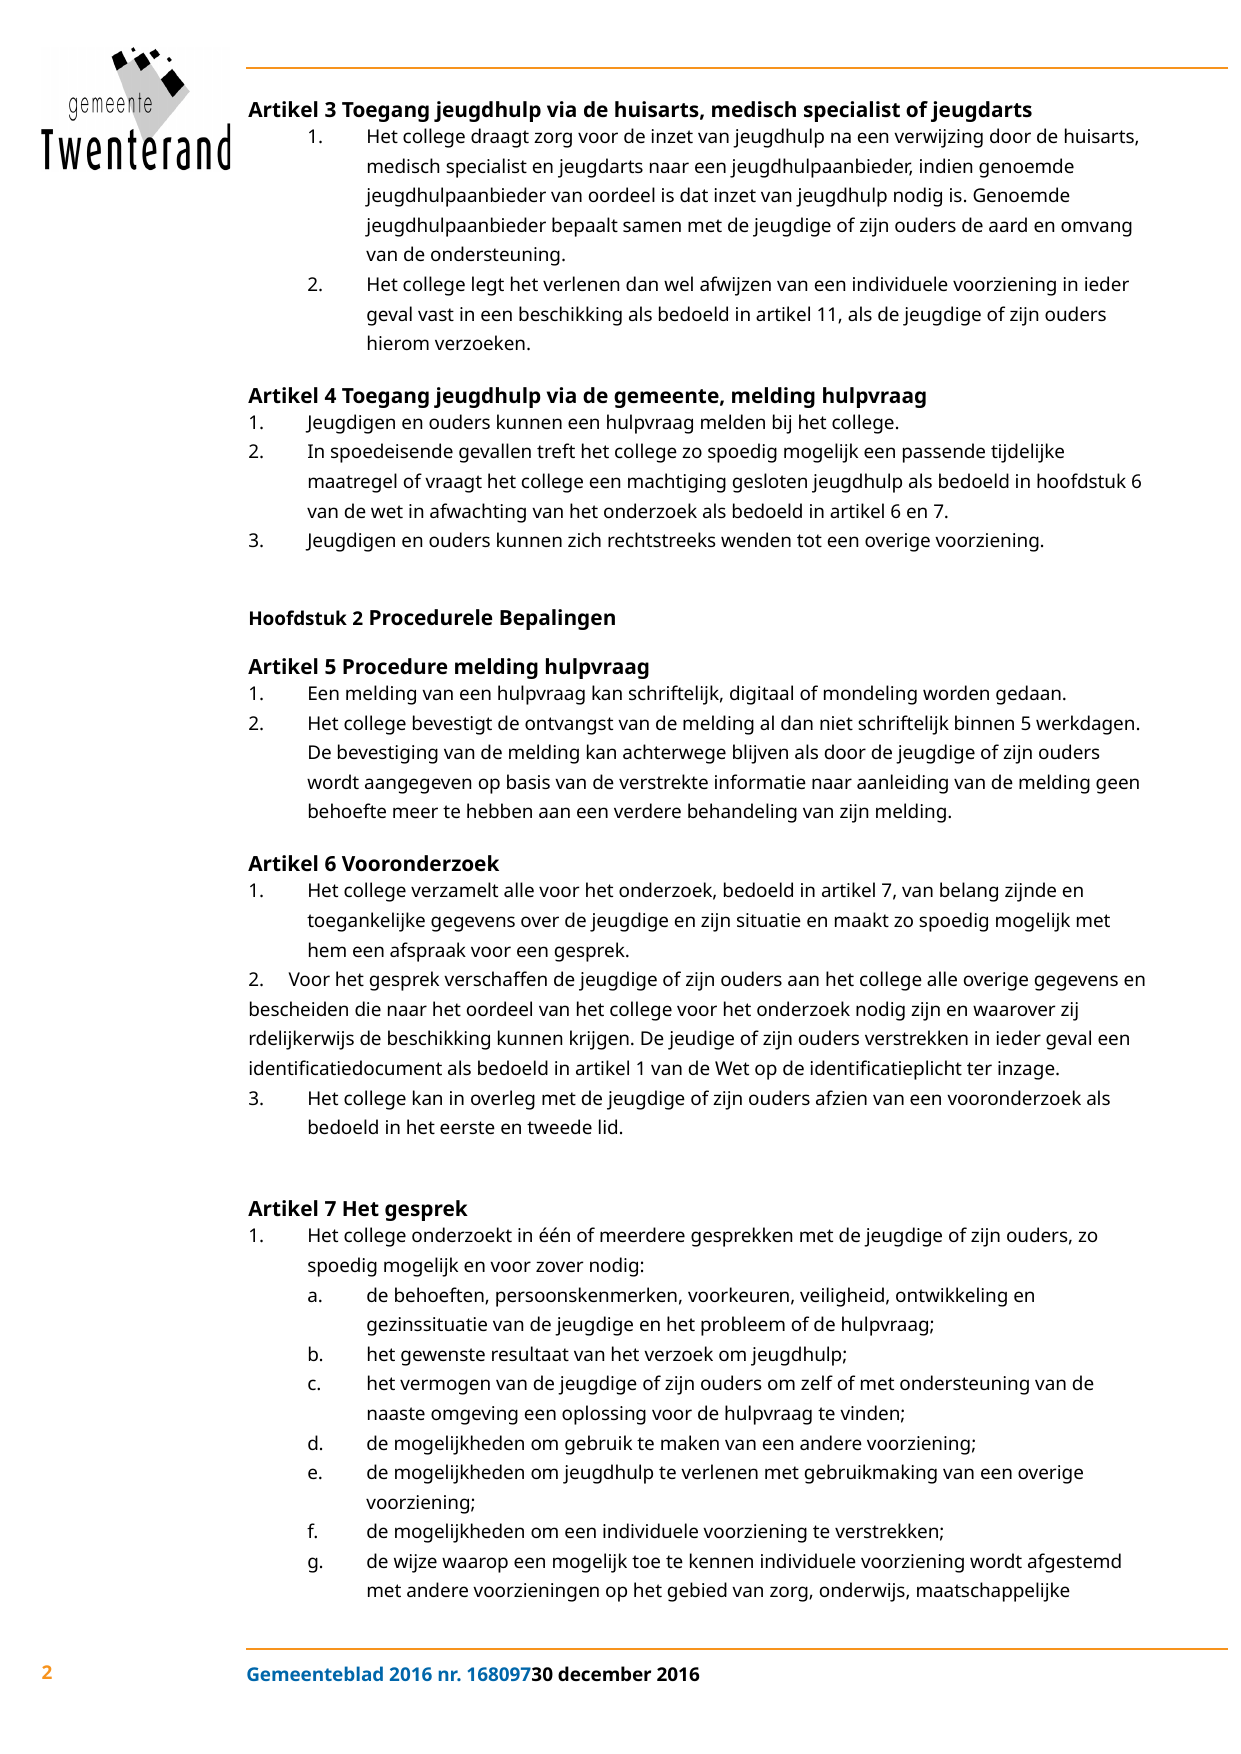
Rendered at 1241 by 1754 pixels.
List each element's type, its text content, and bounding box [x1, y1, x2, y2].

list het vermogen van de jeugdige of zijn ouders om zelf of met ondersteuning van de naaste omgeving een oplossing voor de hulpvraag te vinden; [307, 1371, 1152, 1426]
text Artikel 5 Procedure melding hulpvraag [248, 652, 1152, 680]
list Het college verzamelt alle voor het onderzoek, bedoeld in artikel 7, van belang zijnde en toegankelijke gegevens over de jeugdige en zijn situatie en maakt zo spoedig mogelijk met hem een afspraak voor een gesprek. [248, 878, 1152, 962]
list Jeugdigen en ouders kunnen een hulpvraag melden bij het college. [248, 409, 1152, 435]
list Het college bevestigt de ontvangst van de melding al dan niet schriftelijk binnen 5 werkdagen. De bevestiging van de melding kan achterwege blijven als door de jeugdige of zijn ouders wordt aangegeven op basis van de verstrekte informatie naar aanleiding van de melding geen behoefte meer te hebben aan een verdere behandeling van zijn melding. [248, 710, 1152, 824]
text Hoofdstuk 2 Procedurele Bepalingen [248, 603, 1152, 631]
list Een melding van een hulpvraag kan schriftelijk, digitaal of mondeling worden gedaan. [248, 680, 1152, 706]
list de mogelijkheden om gebruik te maken van een andere voorziening; [307, 1430, 1152, 1456]
list de wijze waarop een mogelijk toe te kennen individuele voorziening wordt afgestemd met andere voorzieningen op het gebied van zorg, onderwijs, maatschappelijke [307, 1548, 1152, 1603]
list de mogelijkheden om jeugdhulp te verlenen met gebruikmaking van een overige voorziening; [307, 1459, 1152, 1515]
list Jeugdigen en ouders kunnen zich rechtstreeks wenden tot een overige voorziening. [248, 527, 1152, 553]
list Het college draagt zorg voor de inzet van jeugdhulp na een verwijzing door de huisarts, medisch specialist en jeugdarts naar een jeugdhulpaanbieder, indien genoemde jeugdhulpaanbieder van oordeel is dat inzet van jeugdhulp nodig is. Genoemde jeugdhulpaanbieder bepaalt samen met de jeugdige of zijn ouders de aard en omvang van de ondersteuning. [307, 123, 1152, 267]
list In spoedeisende gevallen treft het college zo spoedig mogelijk een passende tijdelijke maatregel of vraagt het college een machtiging gesloten jeugdhulp als bedoeld in hoofdstuk 6 van de wet in afwachting van het onderzoek als bedoeld in artikel 6 en 7. [248, 439, 1152, 524]
text 2. Voor het gesprek verschaffen de jeugdige of zijn ouders aan het college alle overige gegevens en bescheiden die naar het oordeel van het college voor het onderzoek nodig zijn en waarover zij rdelijkerwijs de beschikking kunnen krijgen. De jeudige of zijn ouders verstrekken in ieder geval een identificatiedocument als bedoeld in artikel 1 van de Wet op de identificatieplicht ter inzage. [248, 966, 1152, 1081]
text Artikel 3 Toegang jeugdhulp via de huisarts, medisch specialist of jeugdarts [248, 95, 1152, 123]
list Het college onderzoekt in één of meerdere gesprekken met de jeugdige of zijn ouders, zo spoedig mogelijk en voor zover nodig: [248, 1223, 1152, 1278]
text Artikel 4 Toegang jeugdhulp via de gemeente, melding hulpvraag [248, 381, 1152, 409]
list de behoeften, persoonskenmerken, voorkeuren, veiligheid, ontwikkeling en gezinssituatie van de jeugdige en het probleem of de hulpvraag; [307, 1282, 1152, 1337]
text Artikel 7 Het gesprek [248, 1194, 1152, 1223]
list Het college legt het verlenen dan wel afwijzen van een individuele voorziening in ieder geval vast in een beschikking als bedoeld in artikel 11, als de jeugdige of zijn ouders hierom verzoeken. [307, 271, 1152, 356]
list het gewenste resultaat van het verzoek om jeugdhulp; [307, 1341, 1152, 1367]
picture [41, 47, 231, 172]
list de mogelijkheden om een individuele voorziening te verstrekken; [307, 1518, 1152, 1544]
list Het college kan in overleg met de jeugdige of zijn ouders afzien van een vooronderzoek als bedoeld in het eerste en tweede lid. [248, 1085, 1152, 1140]
text Artikel 6 Vooronderzoek [248, 849, 1152, 878]
